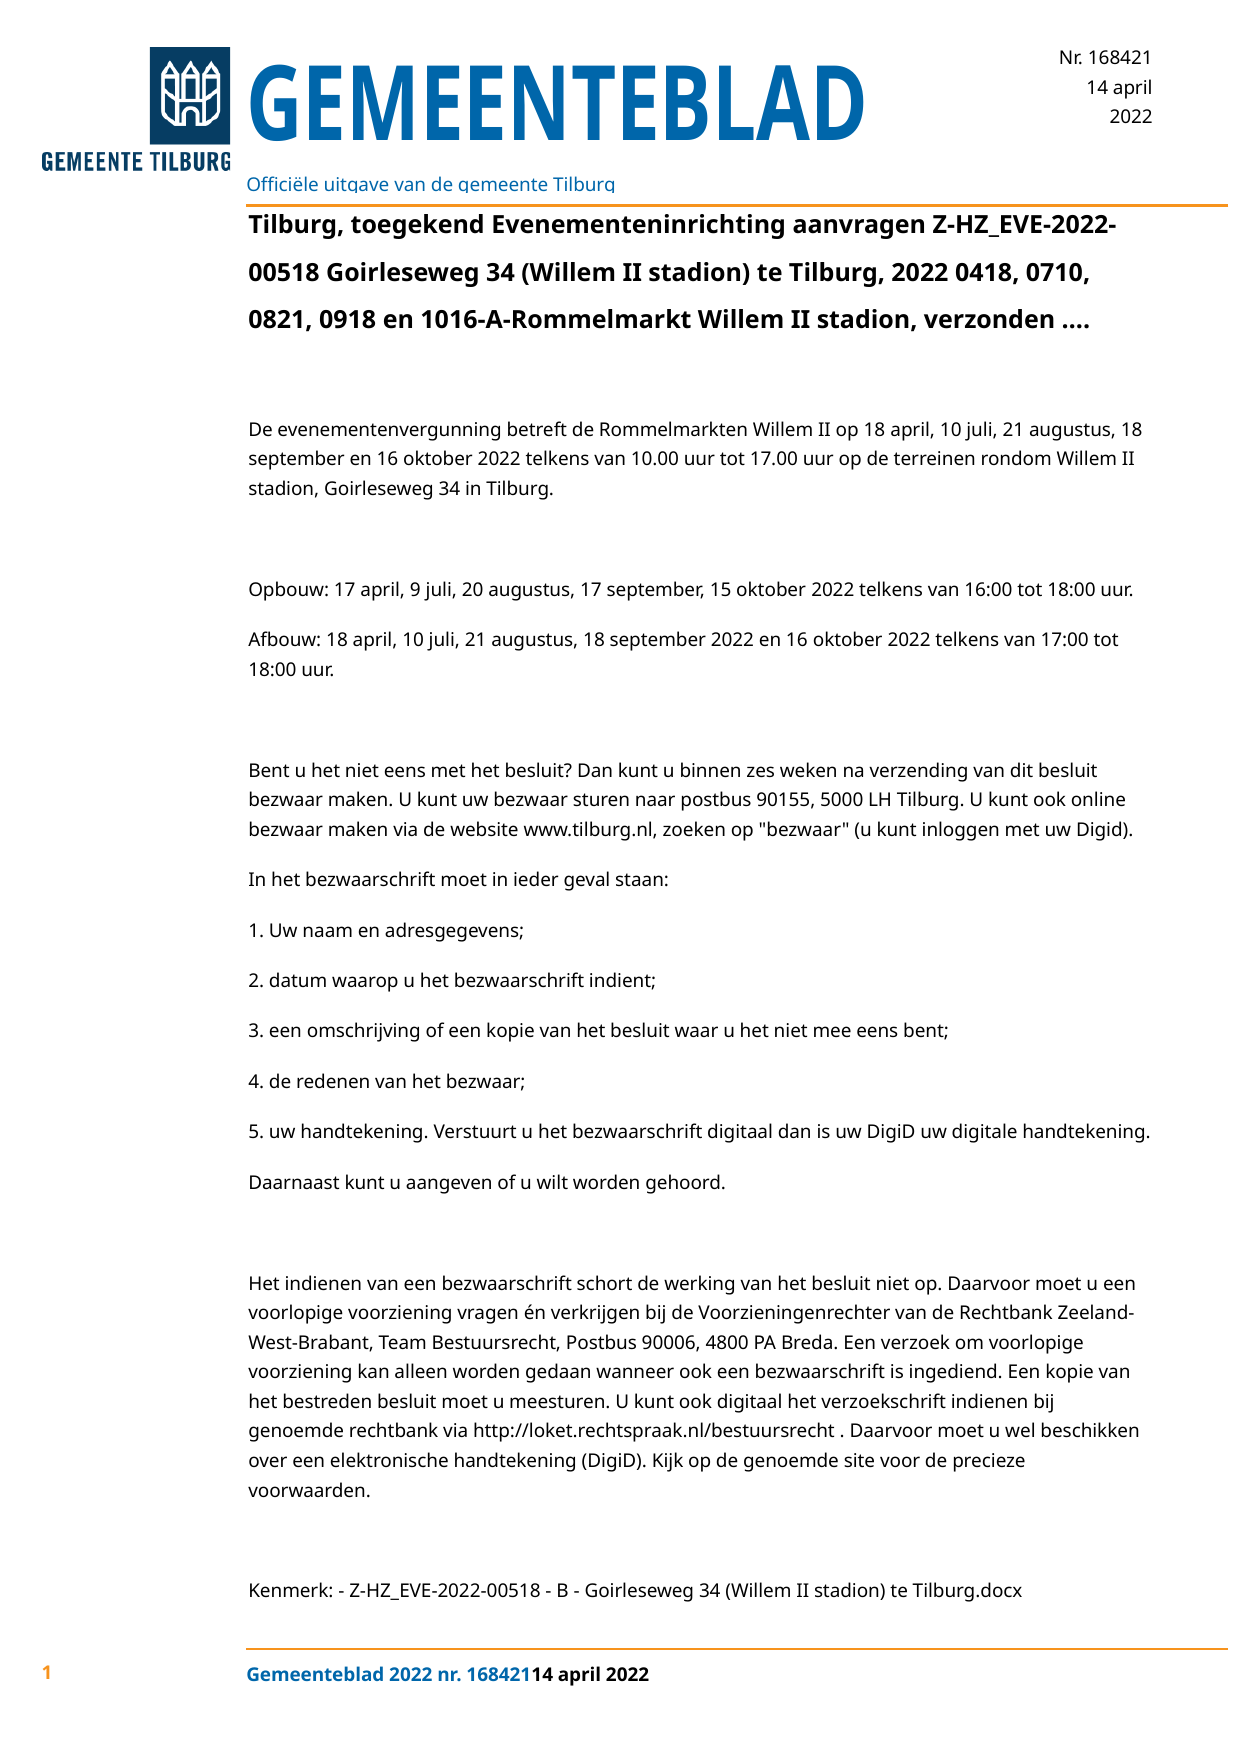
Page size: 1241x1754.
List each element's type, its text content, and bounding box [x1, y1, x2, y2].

text Bent u het niet eens met het besluit? Dan kunt u binnen zes weken na verzending van dit besluit bezwaar maken. U kunt uw bezwaar sturen naar postbus 90155, 5000 LH Tilburg. U kunt ook online bezwaar maken via de website www.tilburg.nl, zoeken op "bezwaar" (u kunt inloggen met uw Digid). [248, 757, 1152, 842]
text Daarnaast kunt u aangeven of u wilt worden gehoord. [248, 1169, 1152, 1194]
picture [41, 47, 231, 172]
text Het indienen van een bezwaarschrift schort de werking van het besluit niet op. Daarvoor moet u een voorlopige voorziening vragen én verkrijgen bij de Voorzieningenrechter van de Rechtbank Zeeland-West-Brabant, Team Bestuursrecht, Postbus 90006, 4800 PA Breda. Een verzoek om voorlopige voorziening kan alleen worden gedaan wanneer ook een bezwaarschrift is ingediend. Een kopie van het bestreden besluit moet u meesturen. U kunt ook digitaal het verzoekschrift indienen bij genoemde rechtbank via http://loket.rechtspraak.nl/bestuursrecht . Daarvoor moet u wel beschikken over een elektronische handtekening (DigiD). Kijk op de genoemde site voor de precieze voorwaarden. [248, 1270, 1152, 1502]
text Kenmerk: - Z-HZ_EVE-2022-00518 - B - Goirleseweg 34 (Willem II stadion) te Tilburg.docx [248, 1578, 1152, 1603]
text 3. een omschrijving of een kopie van het besluit waar u het niet mee eens bent; [248, 1018, 1152, 1043]
text 4. de redenen van het bezwaar; [248, 1068, 1152, 1094]
text 1. Uw naam en adresgegevens; [248, 917, 1152, 942]
text De evenementenvergunning betreft de Rommelmarkten Willem II op 18 april, 10 juli, 21 augustus, 18 september en 16 oktober 2022 telkens van 10.00 uur tot 17.00 uur op de terreinen rondom Willem II stadion, Goirleseweg 34 in Tilburg. [248, 416, 1152, 501]
text 5. uw handtekening. Verstuurt u het bezwaarschrift digitaal dan is uw DigiD uw digitale handtekening. [248, 1118, 1152, 1144]
text Tilburg, toegekend Evenementeninrichting aanvragen Z-HZ_EVE-2022-00518 Goirleseweg 34 (Willem II stadion) te Tilburg, 2022 0418, 0710, 0821, 0918 en 1016-A-Rommelmarkt Willem II stadion, verzonden …. [248, 207, 1152, 336]
text 2. datum waarop u het bezwaarschrift indient; [248, 967, 1152, 993]
text In het bezwaarschrift moet in ieder geval staan: [248, 866, 1152, 892]
text Opbouw: 17 april, 9 juli, 20 augustus, 17 september, 15 oktober 2022 telkens van 16:00 tot 18:00 uur. [248, 576, 1152, 602]
text Afbouw: 18 april, 10 juli, 21 augustus, 18 september 2022 en 16 oktober 2022 telkens van 17:00 tot 18:00 uur. [248, 626, 1152, 682]
